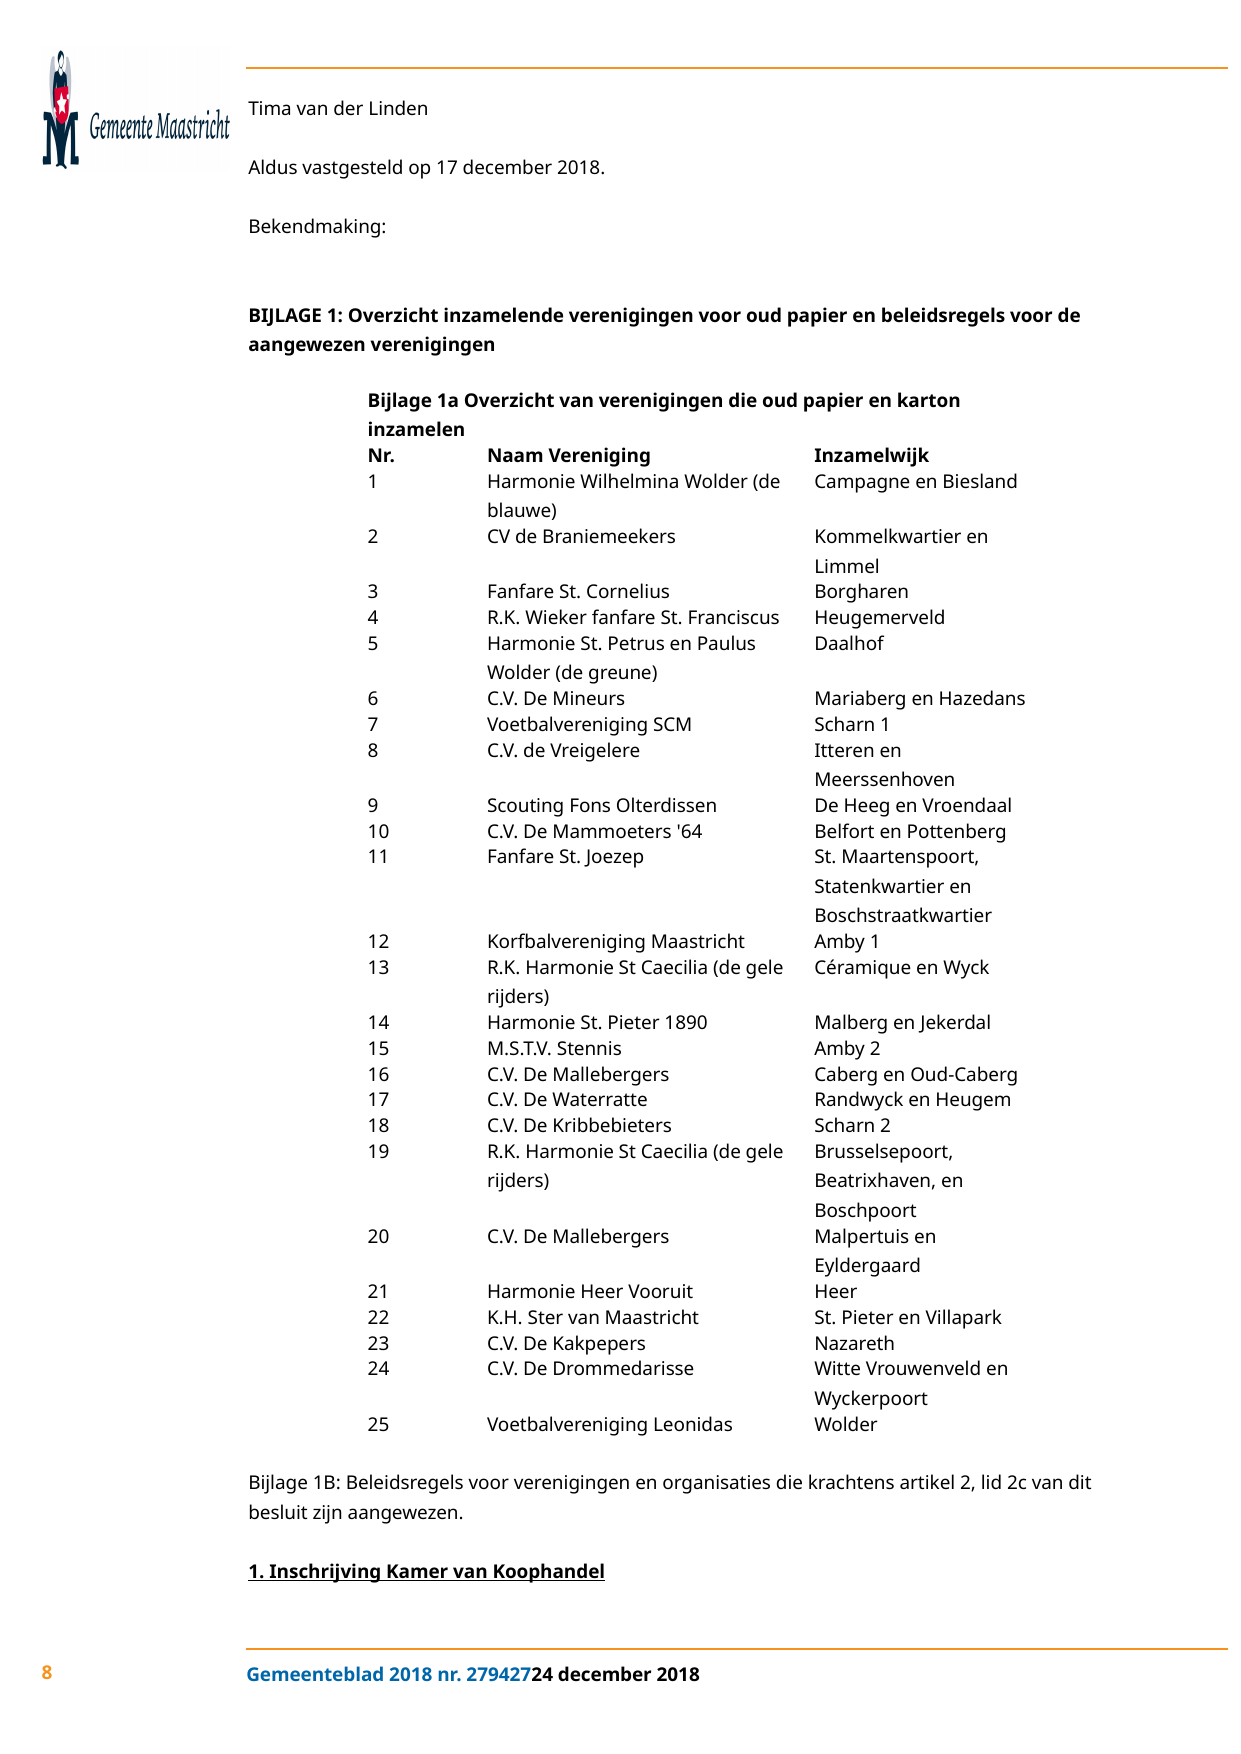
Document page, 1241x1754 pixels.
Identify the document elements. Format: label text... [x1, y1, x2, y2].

table_cell [248, 1411, 367, 1437]
table_cell 10 [368, 818, 487, 843]
table_cell [1032, 1010, 1152, 1035]
table_cell Fanfare St. Cornelius [487, 579, 814, 604]
table_cell [1032, 387, 1152, 442]
table_cell K.H. Ster van Maastricht [487, 1304, 814, 1330]
table_header [248, 361, 367, 387]
table_cell [248, 1138, 367, 1223]
table_cell [1032, 468, 1152, 523]
table_cell De Heeg en Vroendaal [814, 792, 1032, 818]
table_cell Borgharen [814, 579, 1032, 604]
table_cell Harmonie Wilhelmina Wolder (de blauwe) [487, 468, 814, 523]
table_cell [248, 954, 367, 1009]
table_cell [1032, 792, 1152, 818]
table_cell Harmonie St. Petrus en Paulus Wolder (de greune) [487, 630, 814, 685]
text Tima van der Linden [248, 95, 1152, 121]
table_cell [248, 1113, 367, 1138]
table_cell R.K. Harmonie St Caecilia (de gele rijders) [487, 954, 814, 1009]
table_cell [1032, 442, 1152, 468]
table_cell Voetbalvereniging SCM [487, 711, 814, 737]
table_cell 22 [368, 1304, 487, 1330]
table_cell Harmonie Heer Vooruit [487, 1278, 814, 1304]
table_cell Scouting Fons Olterdissen [487, 792, 814, 818]
table_cell [1032, 1138, 1152, 1223]
table_cell C.V. De Mallebergers [487, 1061, 814, 1087]
table_cell Campagne en Biesland [814, 468, 1032, 523]
table_cell Voetbalvereniging Leonidas [487, 1411, 814, 1437]
table_cell [1032, 1356, 1152, 1411]
table_cell C.V. De Mallebergers [487, 1223, 814, 1278]
table_cell [248, 818, 367, 843]
table_cell Itteren en Meerssenhoven [814, 737, 1032, 792]
table_cell [1032, 1330, 1152, 1356]
table_cell [1032, 579, 1152, 604]
table_cell 13 [368, 954, 487, 1009]
table_cell [1032, 1087, 1152, 1112]
table_cell 11 [368, 844, 487, 928]
table_cell St. Maartenspoort, Statenkwartier en Boschstraatkwartier [814, 844, 1032, 928]
table_cell 20 [368, 1223, 487, 1278]
table_cell [248, 1356, 367, 1411]
table_cell [248, 737, 367, 792]
table_cell [248, 1035, 367, 1061]
table_cell [1032, 954, 1152, 1009]
table_cell [1032, 1035, 1152, 1061]
table_cell [248, 929, 367, 954]
table_cell 6 [368, 685, 487, 711]
table_cell Belfort en Pottenberg [814, 818, 1032, 843]
table_cell [1032, 1278, 1152, 1304]
table_cell Harmonie St. Pieter 1890 [487, 1010, 814, 1035]
table_cell [1032, 711, 1152, 737]
table_cell Daalhof [814, 630, 1032, 685]
table_cell 8 [368, 737, 487, 792]
text Aldus vastgesteld op 17 december 2018. [248, 154, 1152, 180]
table_cell St. Pieter en Villapark [814, 1304, 1032, 1330]
table_cell 17 [368, 1087, 487, 1112]
table_cell [1032, 1304, 1152, 1330]
table_cell M.S.T.V. Stennis [487, 1035, 814, 1061]
table_header [1032, 361, 1152, 387]
table_cell C.V. De Drommedarisse [487, 1356, 814, 1411]
table_cell Fanfare St. Joezep [487, 844, 814, 928]
table_cell C.V. De Mineurs [487, 685, 814, 711]
table_cell [248, 442, 367, 468]
table_cell Scharn 1 [814, 711, 1032, 737]
table_cell C.V. De Kribbebieters [487, 1113, 814, 1138]
table_cell 2 [368, 523, 487, 578]
table_header [487, 361, 694, 387]
table_cell [248, 1330, 367, 1356]
table_cell 24 [368, 1356, 487, 1411]
table_cell [1032, 630, 1152, 685]
table_cell Scharn 2 [814, 1113, 1032, 1138]
table_cell Malpertuis en Eyldergaard [814, 1223, 1032, 1278]
table_cell 19 [368, 1138, 487, 1223]
table_cell 15 [368, 1035, 487, 1061]
table_cell Witte Vrouwenveld en Wyckerpoort [814, 1356, 1032, 1411]
table_cell [1032, 1113, 1152, 1138]
table_cell 18 [368, 1113, 487, 1138]
table_cell Mariaberg en Hazedans [814, 685, 1032, 711]
table_cell R.K. Wieker fanfare St. Franciscus [487, 604, 814, 630]
table_cell 14 [368, 1010, 487, 1035]
table_cell [1032, 523, 1152, 578]
table_cell [1032, 685, 1152, 711]
table_cell Nazareth [814, 1330, 1032, 1356]
table_cell Amby 1 [814, 929, 1032, 954]
table_cell [248, 1278, 367, 1304]
table_cell [248, 523, 367, 578]
table_cell C.V. De Waterratte [487, 1087, 814, 1112]
table_cell [248, 711, 367, 737]
table_cell [248, 844, 367, 928]
table_cell [248, 468, 367, 523]
table_cell 12 [368, 929, 487, 954]
table_cell Inzamelwijk [814, 442, 1032, 468]
table_cell Heugemerveld [814, 604, 1032, 630]
table_cell [248, 1010, 367, 1035]
table_cell [248, 792, 367, 818]
table_cell Malberg en Jekerdal [814, 1010, 1032, 1035]
text Bijlage 1B: Beleidsregels voor verenigingen en organisaties die krachtens artikel 2, lid 2c van dit besluit zijn aangewezen. [248, 1469, 1152, 1525]
table_cell [248, 579, 367, 604]
table_header [695, 361, 1032, 387]
table_cell [1032, 844, 1152, 928]
table_cell [248, 685, 367, 711]
table_cell [1032, 1411, 1152, 1437]
table_cell Heer [814, 1278, 1032, 1304]
table_cell 23 [368, 1330, 487, 1356]
table_cell Caberg en Oud-Caberg [814, 1061, 1032, 1087]
table_cell 7 [368, 711, 487, 737]
table_cell Bijlage 1a Overzicht van verenigingen die oud papier en karton inzamelen [368, 387, 1032, 442]
text 1. Inschrijving Kamer van Koophandel [248, 1558, 1152, 1584]
table_cell Wolder [814, 1411, 1032, 1437]
text BIJLAGE 1: Overzicht inzamelende verenigingen voor oud papier en beleidsregels voor de aangewezen verenigingen [248, 302, 1152, 357]
table_cell Kommelkwartier en Limmel [814, 523, 1032, 578]
table_header [368, 361, 487, 387]
table_cell [1032, 604, 1152, 630]
table_cell 9 [368, 792, 487, 818]
table_cell [248, 1304, 367, 1330]
table_cell [1032, 929, 1152, 954]
table_cell [248, 1087, 367, 1112]
table_cell [248, 604, 367, 630]
table_cell [248, 1223, 367, 1278]
table_cell [1032, 818, 1152, 843]
table_cell C.V. De Mammoeters '64 [487, 818, 814, 843]
table_cell 4 [368, 604, 487, 630]
table_cell 25 [368, 1411, 487, 1437]
table_cell C.V. de Vreigelere [487, 737, 814, 792]
table_cell [1032, 1223, 1152, 1278]
table_cell [248, 1061, 367, 1087]
table_cell [1032, 737, 1152, 792]
table_cell 21 [368, 1278, 487, 1304]
table_cell [1032, 1061, 1152, 1087]
table_cell [248, 387, 367, 442]
table_cell Naam Vereniging [487, 442, 814, 468]
table_cell 5 [368, 630, 487, 685]
table_cell C.V. De Kakpepers [487, 1330, 814, 1356]
table_cell Amby 2 [814, 1035, 1032, 1061]
table_cell 16 [368, 1061, 487, 1087]
table_cell [248, 630, 367, 685]
table_cell 1 [368, 468, 487, 523]
table_cell Randwyck en Heugem [814, 1087, 1032, 1112]
table_cell Céramique en Wyck [814, 954, 1032, 1009]
table_cell Nr. [368, 442, 487, 468]
picture [41, 47, 231, 172]
table_cell Brusselsepoort, Beatrixhaven, en Boschpoort [814, 1138, 1032, 1223]
table_cell R.K. Harmonie St Caecilia (de gele rijders) [487, 1138, 814, 1223]
table_cell 3 [368, 579, 487, 604]
text Bekendmaking: [248, 213, 1152, 239]
table_cell Korfbalvereniging Maastricht [487, 929, 814, 954]
table_cell CV de Braniemeekers [487, 523, 814, 578]
